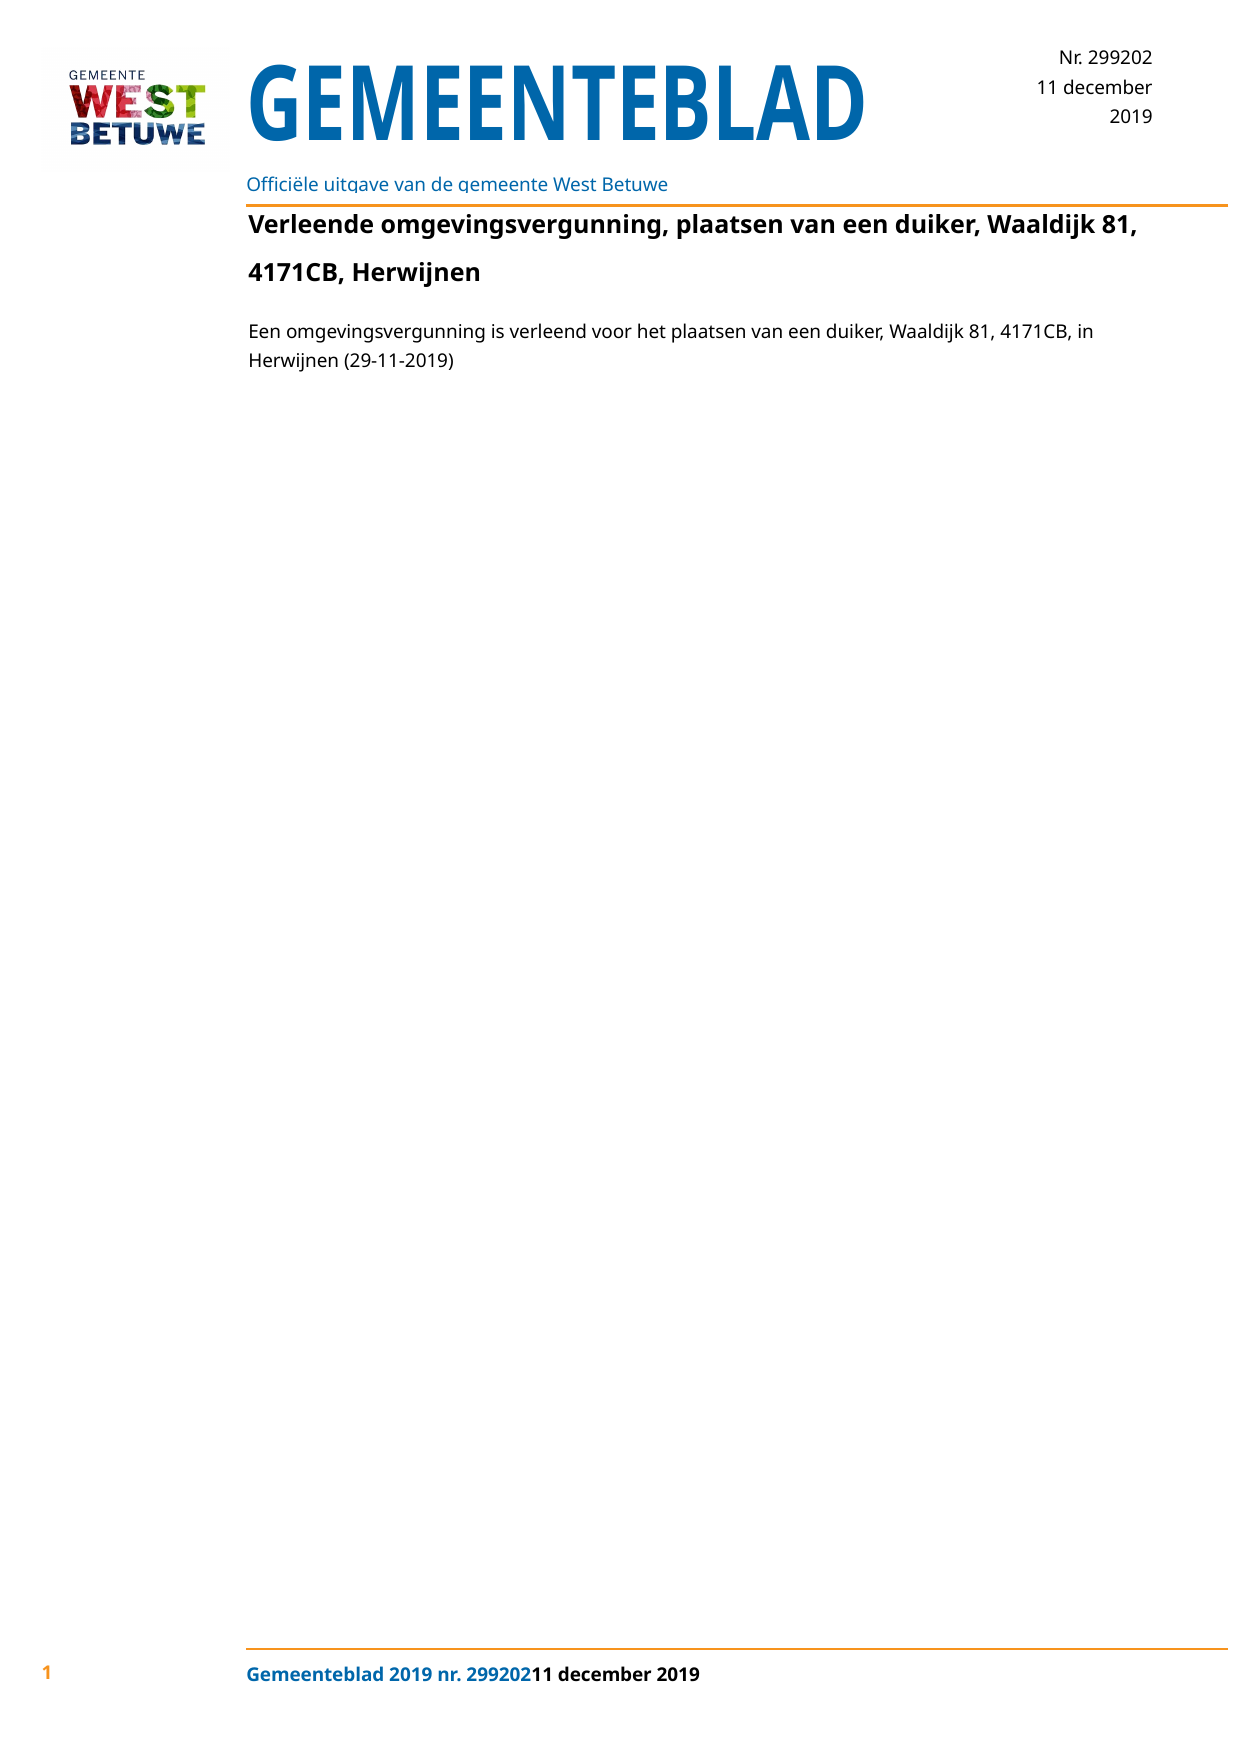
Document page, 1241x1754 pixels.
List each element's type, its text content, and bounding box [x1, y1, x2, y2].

picture [41, 47, 231, 172]
text Een omgevingsvergunning is verleend voor het plaatsen van een duiker, Waaldijk 81, 4171CB, in Herwijnen (29-11-2019) [248, 318, 1152, 373]
text Verleende omgevingsvergunning, plaatsen van een duiker, Waaldijk 81, 4171CB, Herwijnen [248, 207, 1152, 288]
